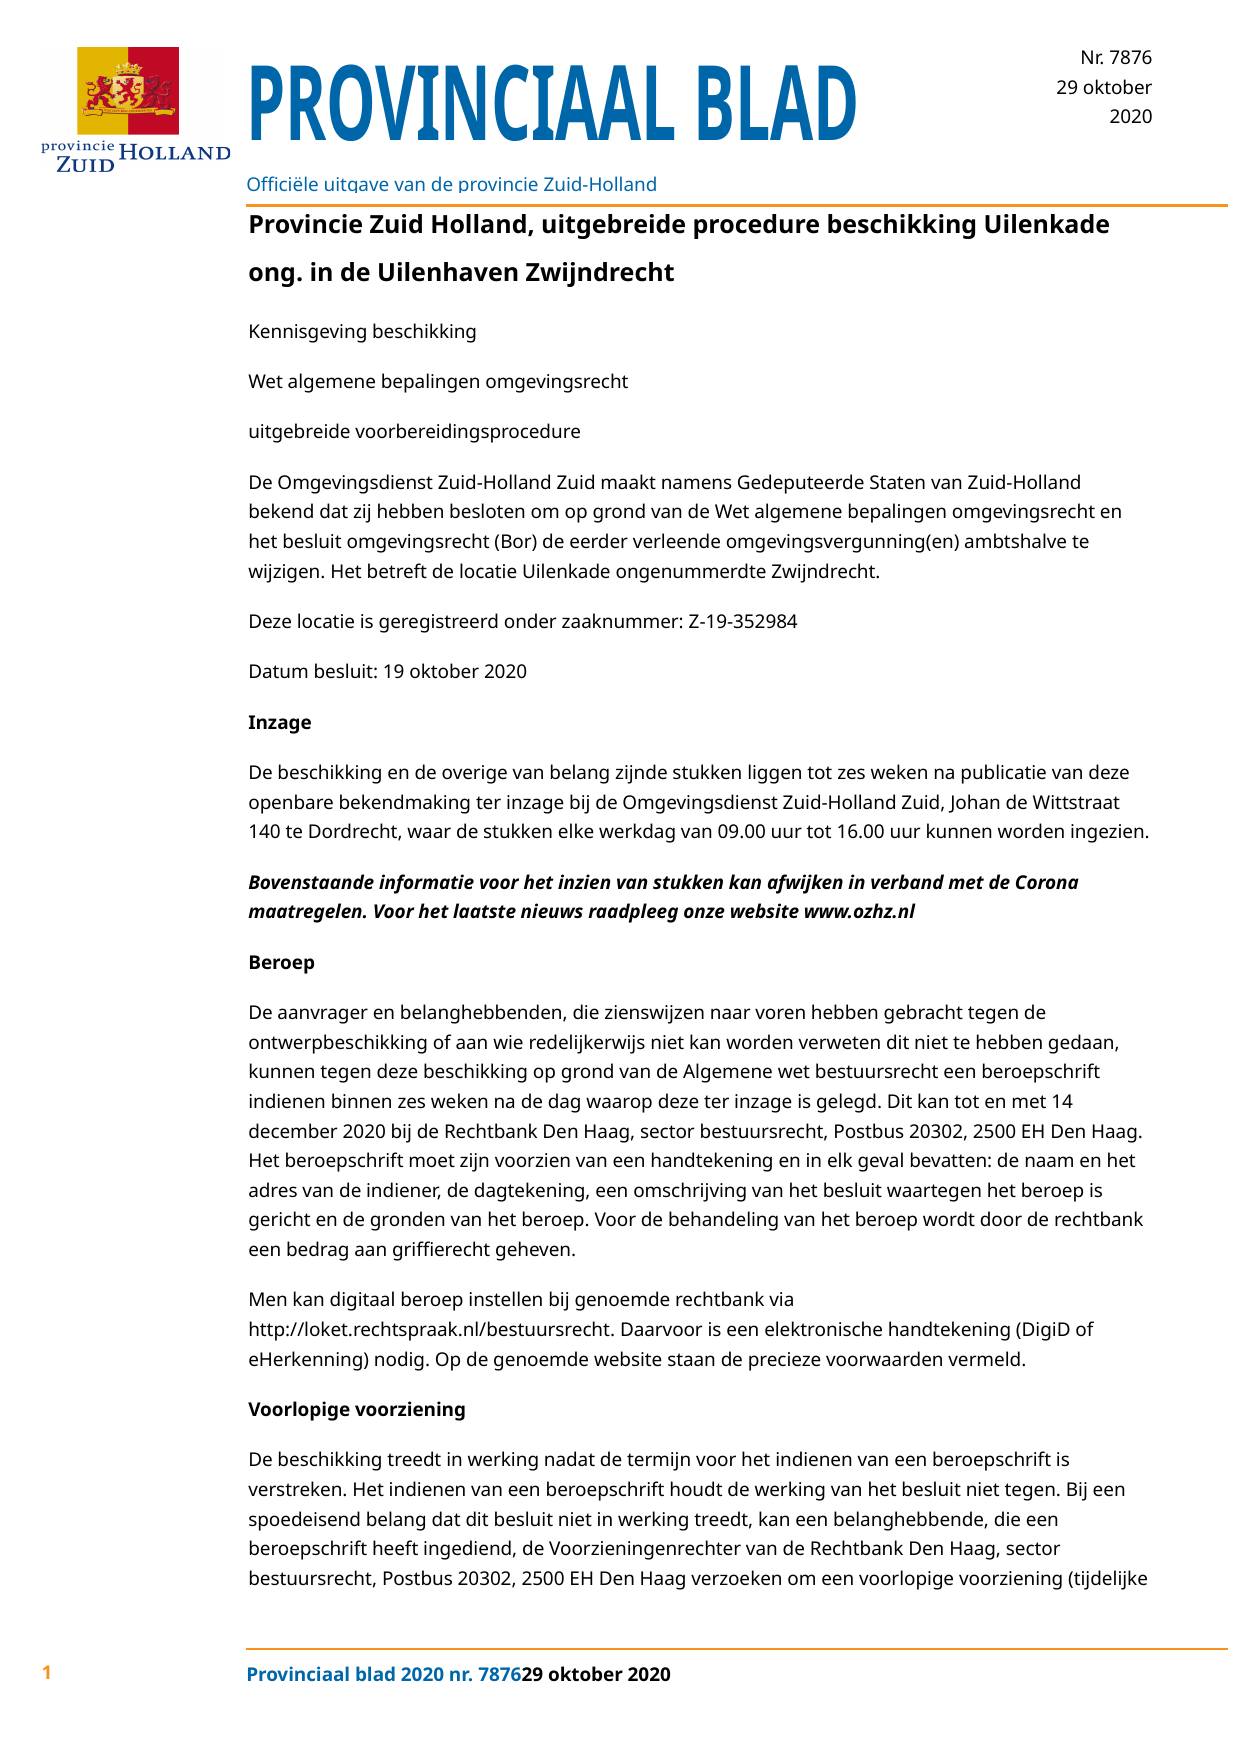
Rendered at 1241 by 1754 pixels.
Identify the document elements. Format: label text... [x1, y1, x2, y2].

text Deze locatie is geregistreerd onder zaaknummer: Z-19-352984 [248, 608, 1152, 634]
text Wet algemene bepalingen omgevingsrecht [248, 368, 1152, 394]
text Inzage [248, 709, 1152, 735]
picture [41, 47, 231, 172]
text De Omgevingsdienst Zuid-Holland Zuid maakt namens Gedeputeerde Staten van Zuid-Holland bekend dat zij hebben besloten om op grond van de Wet algemene bepalingen omgevingsrecht en het besluit omgevingsrecht (Bor) de eerder verleende omgevingsvergunning(en) ambtshalve te wijzigen. Het betreft de locatie Uilenkade ongenummerdte Zwijndrecht. [248, 469, 1152, 584]
text De aanvrager en belanghebbenden, die zienswijzen naar voren hebben gebracht tegen de ontwerpbeschikking of aan wie redelijkerwijs niet kan worden verweten dit niet te hebben gedaan, kunnen tegen deze beschikking op grond van de Algemene wet bestuursrecht een beroepschrift indienen binnen zes weken na de dag waarop deze ter inzage is gelegd. Dit kan tot en met 14 december 2020 bij de Rechtbank Den Haag, sector bestuursrecht, Postbus 20302, 2500 EH Den Haag. Het beroepschrift moet zijn voorzien van een handtekening en in elk geval bevatten: de naam en het adres van de indiener, de dagtekening, een omschrijving van het besluit waartegen het beroep is gericht en de gronden van het beroep. Voor de behandeling van het beroep wordt door de rechtbank een bedrag aan griffierecht geheven. [248, 999, 1152, 1262]
text De beschikking en de overige van belang zijnde stukken liggen tot zes weken na publicatie van deze openbare bekendmaking ter inzage bij de Omgevingsdienst Zuid-Holland Zuid, Johan de Wittstraat 140 te Dordrecht, waar de stukken elke werkdag van 09.00 uur tot 16.00 uur kunnen worden ingezien. [248, 759, 1152, 844]
text Datum besluit: 19 oktober 2020 [248, 659, 1152, 684]
text Beroep [248, 949, 1152, 975]
text De beschikking treedt in werking nadat de termijn voor het indienen van een beroepschrift is verstreken. Het indienen van een beroepschrift houdt de werking van het besluit niet tegen. Bij een spoedeisend belang dat dit besluit niet in werking treedt, kan een belanghebbende, die een beroepschrift heeft ingediend, de Voorzieningenrechter van de Rechtbank Den Haag, sector bestuursrecht, Postbus 20302, 2500 EH Den Haag verzoeken om een voorlopige voorziening (tijdelijke [248, 1447, 1152, 1591]
text Kennisgeving beschikking [248, 318, 1152, 344]
text Bovenstaande informatie voor het inzien van stukken kan afwijken in verband met de Corona maatregelen. Voor het laatste nieuws raadpleeg onze website www.ozhz.nl [248, 869, 1152, 924]
text Voorlopige voorziening [248, 1396, 1152, 1422]
text Provincie Zuid Holland, uitgebreide procedure beschikking Uilenkade ong. in de Uilenhaven Zwijndrecht [248, 207, 1152, 288]
text Men kan digitaal beroep instellen bij genoemde rechtbank via http://loket.rechtspraak.nl/bestuursrecht. Daarvoor is een elektronische handtekening (DigiD of eHerkenning) nodig. Op de genoemde website staan de precieze voorwaarden vermeld. [248, 1287, 1152, 1372]
text uitgebreide voorbereidingsprocedure [248, 419, 1152, 444]
